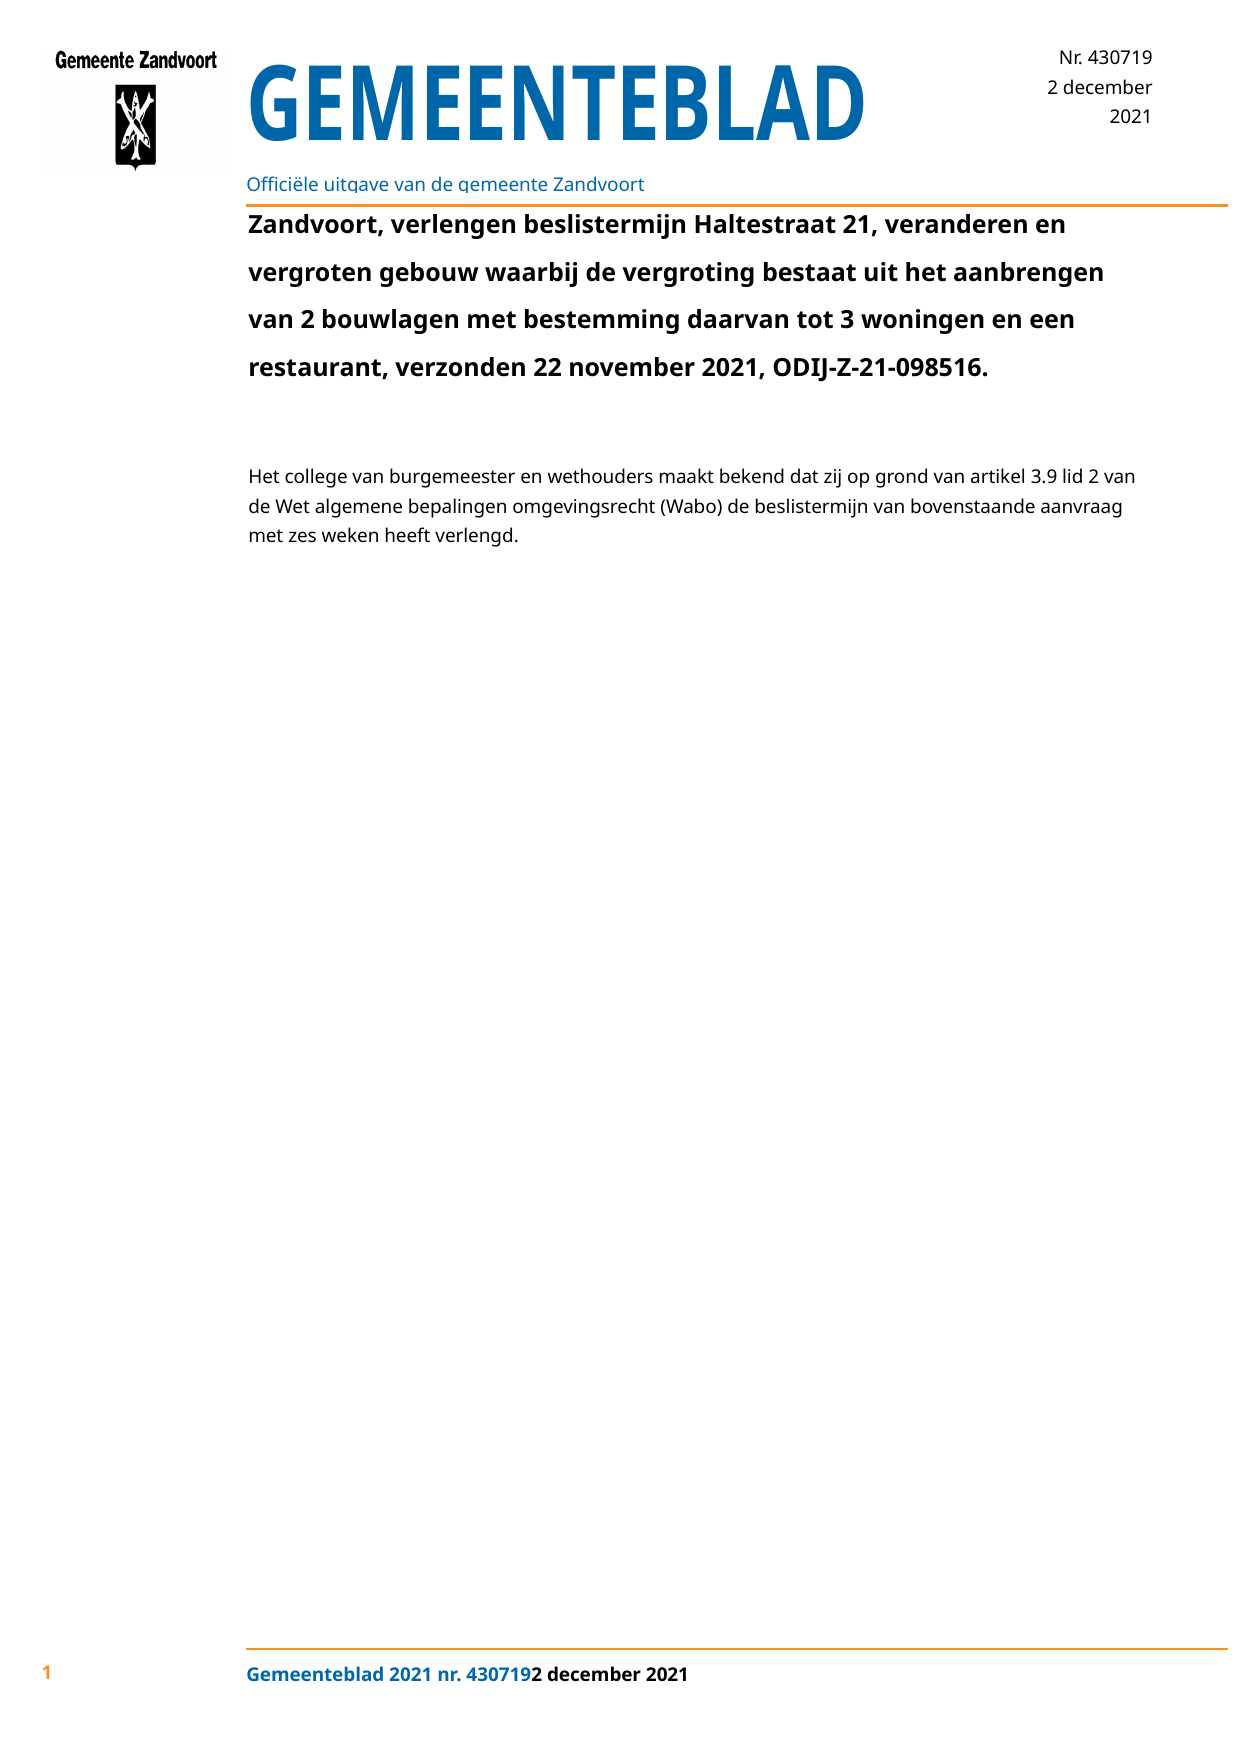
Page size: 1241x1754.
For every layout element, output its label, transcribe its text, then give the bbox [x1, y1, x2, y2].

picture [41, 47, 231, 172]
text Het college van burgemeester en wethouders maakt bekend dat zij op grond van artikel 3.9 lid 2 van de Wet algemene bepalingen omgevingsrecht (Wabo) de beslistermijn van bovenstaande aanvraag met zes weken heeft verlengd. [248, 463, 1152, 548]
text Zandvoort, verlengen beslistermijn Haltestraat 21, veranderen en vergroten gebouw waarbij de vergroting bestaat uit het aanbrengen van 2 bouwlagen met bestemming daarvan tot 3 woningen en een restaurant, verzonden 22 november 2021, ODIJ-Z-21-098516. [248, 207, 1152, 384]
